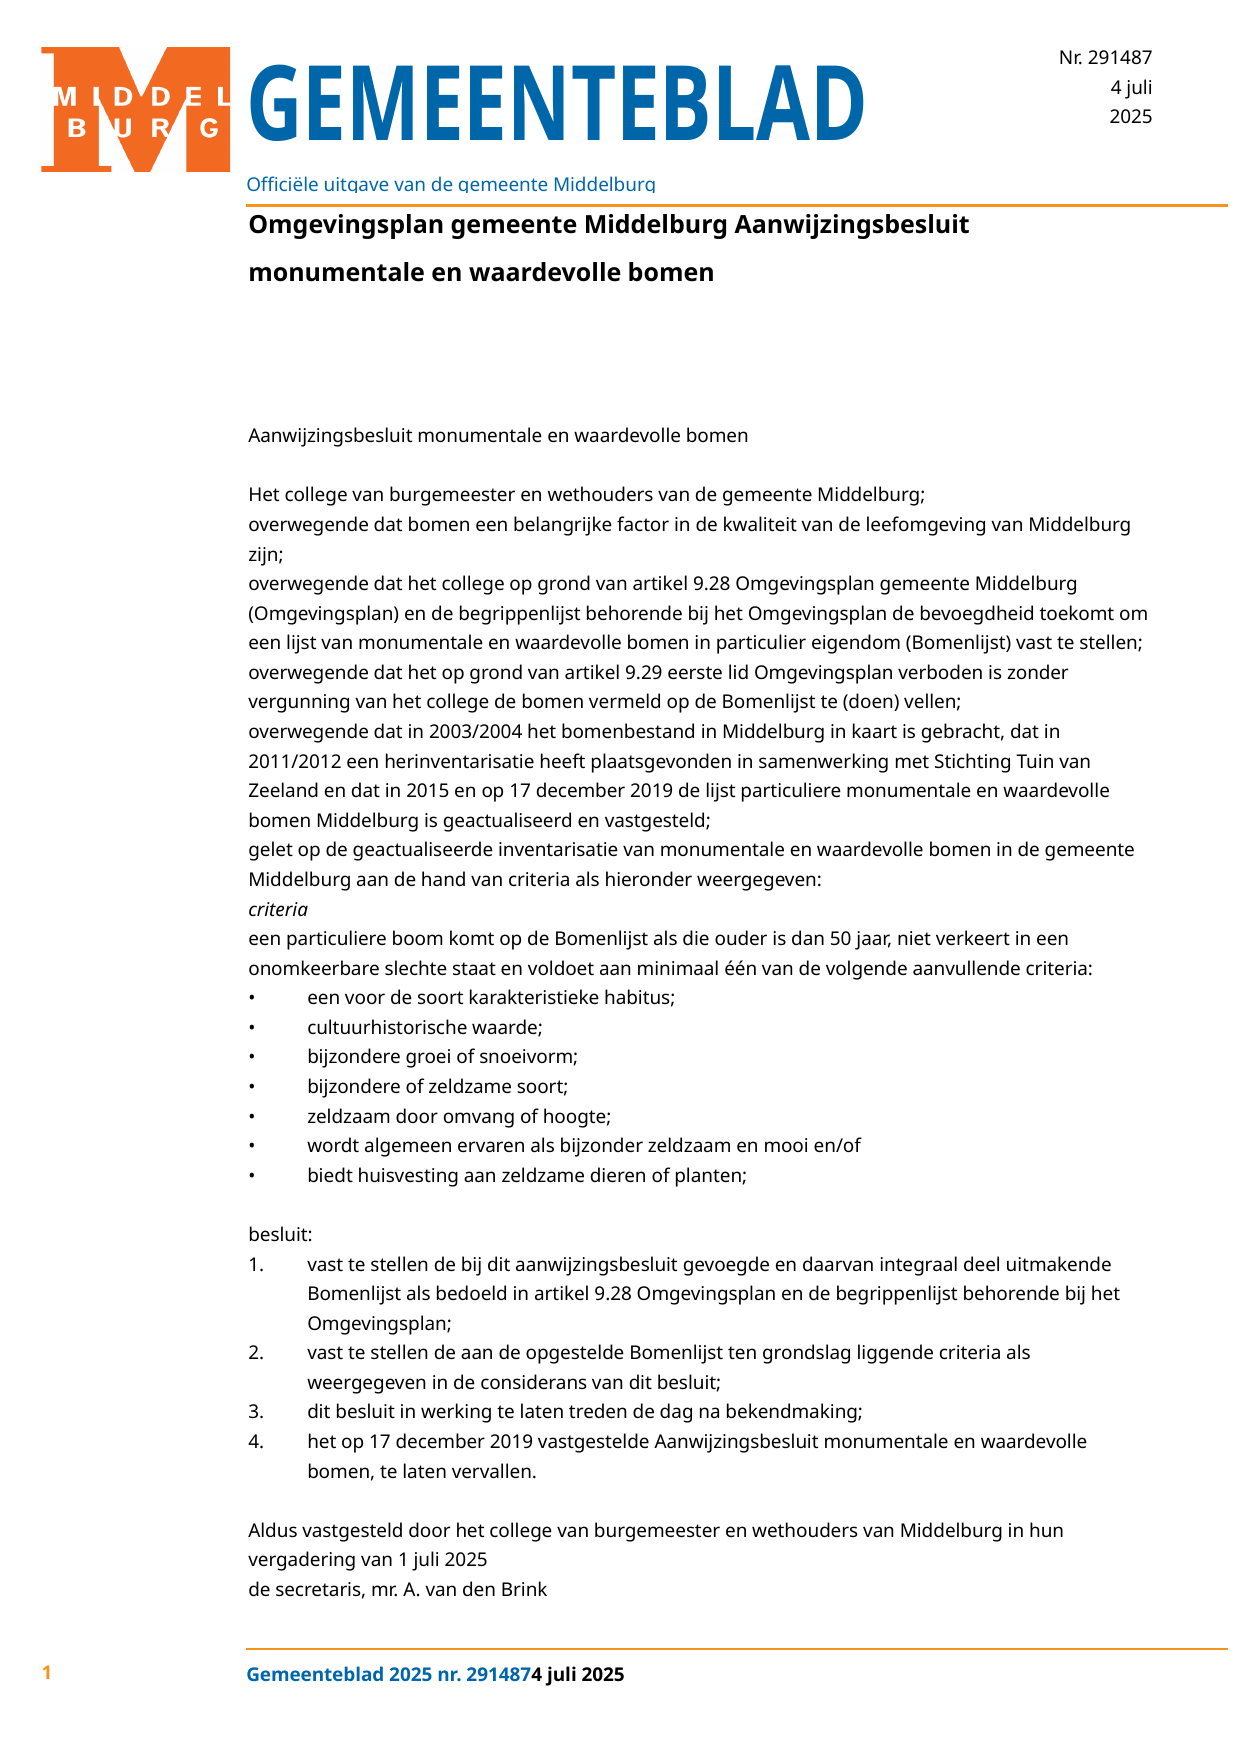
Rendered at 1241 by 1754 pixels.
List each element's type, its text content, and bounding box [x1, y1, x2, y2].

text overwegende dat het college op grond van artikel 9.28 Omgevingsplan gemeente Middelburg (Omgevingsplan) en de begrippenlijst behorende bij het Omgevingsplan de bevoegdheid toekomt om een lijst van monumentale en waardevolle bomen in particulier eigendom (Bomenlijst) vast te stellen; [248, 570, 1152, 655]
list biedt huisvesting aan zeldzame dieren of planten; [248, 1162, 1152, 1188]
picture [41, 47, 231, 172]
list bijzondere groei of snoeivorm; [248, 1044, 1152, 1069]
text gelet op de geactualiseerde inventarisatie van monumentale en waardevolle bomen in de gemeente Middelburg aan de hand van criteria als hieronder weergegeven: [248, 837, 1152, 892]
text de secretaris, mr. A. van den Brink [248, 1576, 1152, 1602]
list dit besluit in werking te laten treden de dag na bekendmaking; [248, 1399, 1152, 1424]
list wordt algemeen ervaren als bijzonder zeldzaam en mooi en/of [248, 1132, 1152, 1158]
text Omgevingsplan gemeente Middelburg Aanwijzingsbesluit monumentale en waardevolle bomen [248, 207, 1152, 288]
list een voor de soort karakteristieke habitus; [248, 984, 1152, 1010]
text een particuliere boom komt op de Bomenlijst als die ouder is dan 50 jaar, niet verkeert in een onomkeerbare slechte staat en voldoet aan minimaal één van de volgende aanvullende criteria: [248, 925, 1152, 981]
list vast te stellen de aan de opgestelde Bomenlijst ten grondslag liggende criteria als weergegeven in de considerans van dit besluit; [248, 1339, 1152, 1395]
text Aldus vastgesteld door het college van burgemeester en wethouders van Middelburg in hun vergadering van 1 juli 2025 [248, 1517, 1152, 1572]
text Aanwijzingsbesluit monumentale en waardevolle bomen [248, 422, 1152, 448]
list zeldzaam door omvang of hoogte; [248, 1103, 1152, 1129]
text criteria [248, 896, 1152, 922]
text overwegende dat in 2003/2004 het bomenbestand in Middelburg in kaart is gebracht, dat in 2011/2012 een herinventarisatie heeft plaatsgevonden in samenwerking met Stichting Tuin van Zeeland en dat in 2015 en op 17 december 2019 de lijst particuliere monumentale en waardevolle bomen Middelburg is geactualiseerd en vastgesteld; [248, 718, 1152, 833]
list vast te stellen de bij dit aanwijzingsbesluit gevoegde en daarvan integraal deel uitmakende Bomenlijst als bedoeld in artikel 9.28 Omgevingsplan en de begrippenlijst behorende bij het Omgevingsplan; [248, 1251, 1152, 1336]
list bijzondere of zeldzame soort; [248, 1073, 1152, 1099]
text overwegende dat bomen een belangrijke factor in de kwaliteit van de leefomgeving van Middelburg zijn; [248, 511, 1152, 567]
list cultuurhistorische waarde; [248, 1014, 1152, 1040]
list het op 17 december 2019 vastgestelde Aanwijzingsbesluit monumentale en waardevolle bomen, te laten vervallen. [248, 1428, 1152, 1484]
text Het college van burgemeester en wethouders van de gemeente Middelburg; [248, 482, 1152, 507]
text overwegende dat het op grond van artikel 9.29 eerste lid Omgevingsplan verboden is zonder vergunning van het college de bomen vermeld op de Bomenlijst te (doen) vellen; [248, 659, 1152, 714]
text besluit: [248, 1221, 1152, 1247]
